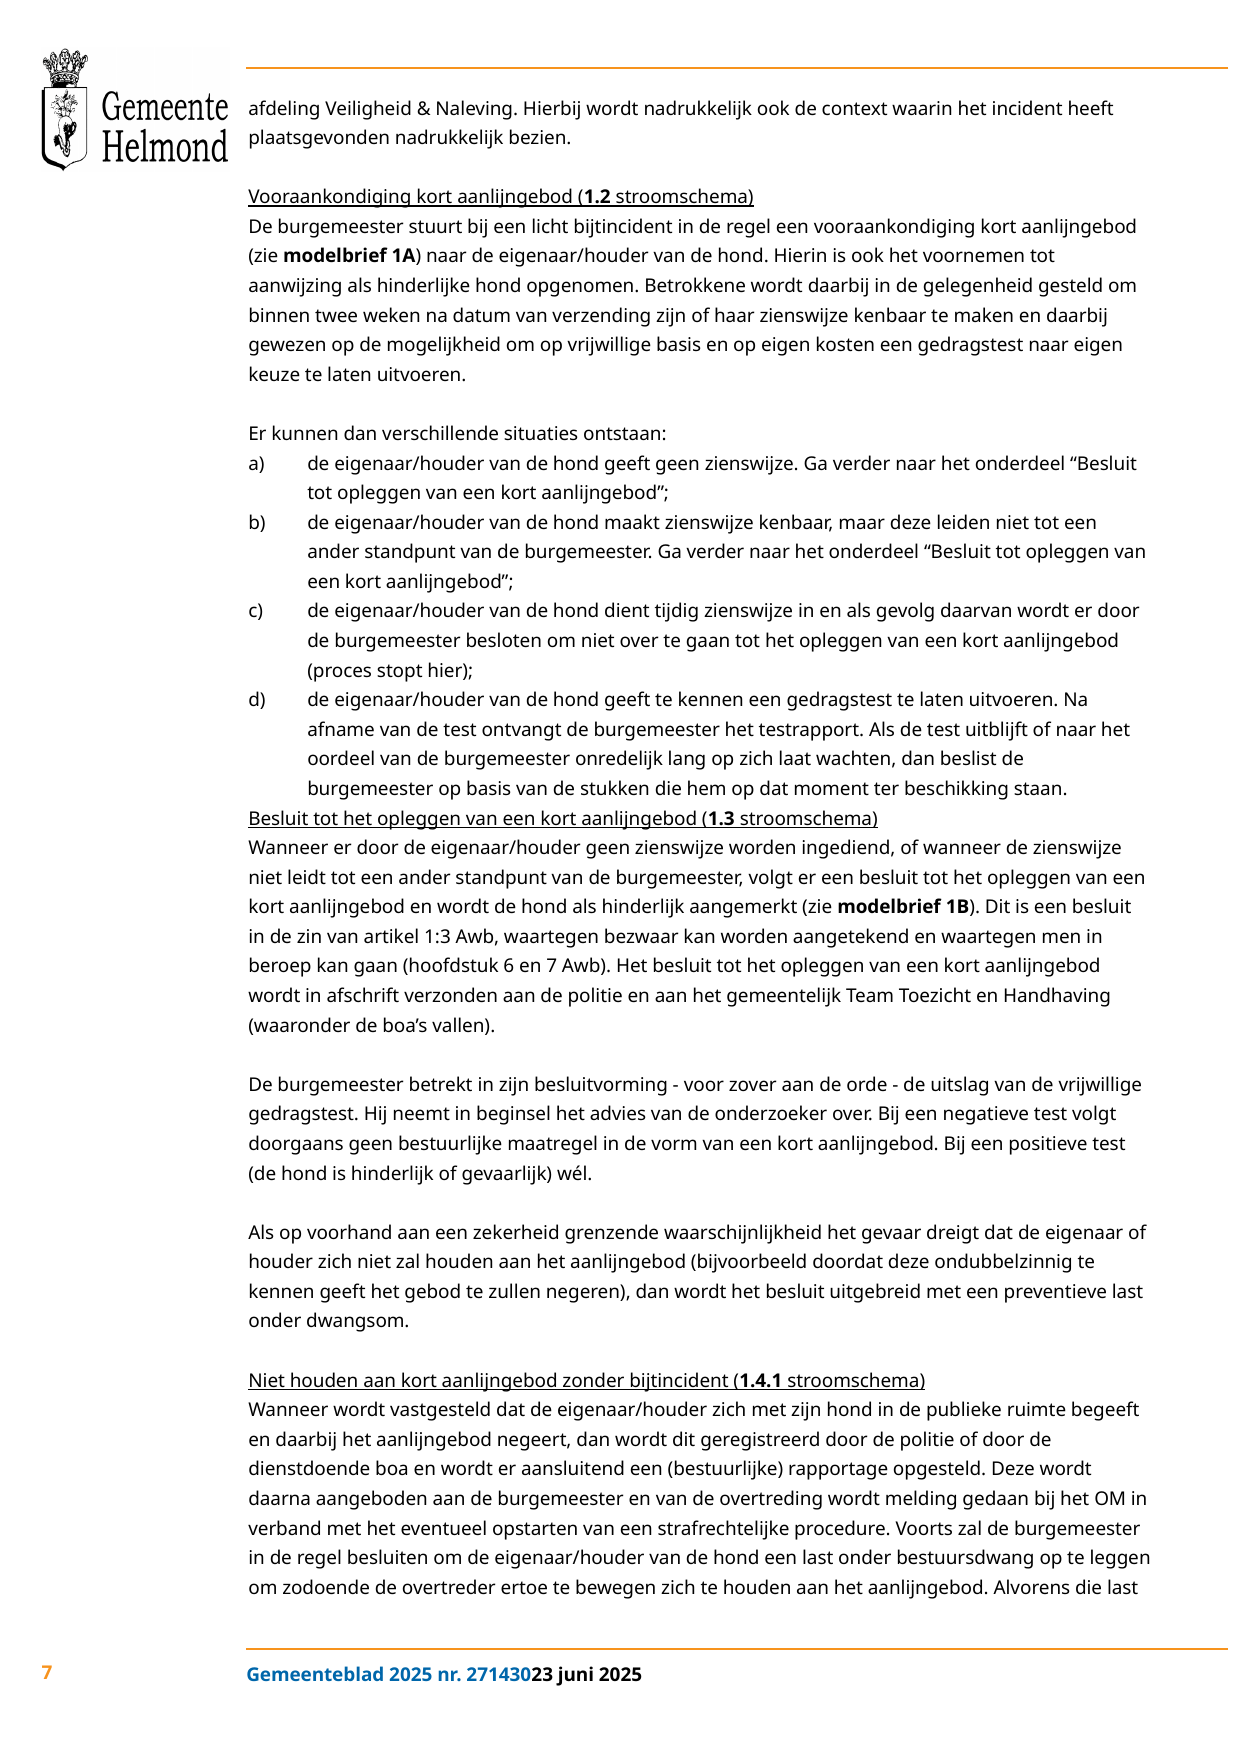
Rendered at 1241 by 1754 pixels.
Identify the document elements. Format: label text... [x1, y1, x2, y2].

text De burgemeester betrekt in zijn besluitvorming - voor zover aan de orde - de uitslag van de vrijwillige gedragstest. Hij neemt in beginsel het advies van de onderzoeker over. Bij een negatieve test volgt doorgaans geen bestuurlijke maatregel in de vorm van een kort aanlijngebod. Bij een positieve test (de hond is hinderlijk of gevaarlijk) wél. [248, 1071, 1152, 1186]
text Niet houden aan kort aanlijngebod zonder bijtincident (1.4.1 stroomschema) [248, 1367, 1152, 1393]
text Wanneer wordt vastgesteld dat de eigenaar/houder zich met zijn hond in de publieke ruimte begeeft en daarbij het aanlijngebod negeert, dan wordt dit geregistreerd door de politie of door de dienstdoende boa en wordt er aansluitend een (bestuurlijke) rapportage opgesteld. Deze wordt daarna aangeboden aan de burgemeester en van de overtreding wordt melding gedaan bij het OM in verband met het eventueel opstarten van een strafrechtelijke procedure. Voorts zal de burgemeester in de regel besluiten om de eigenaar/houder van de hond een last onder bestuursdwang op te leggen om zodoende de overtreder ertoe te bewegen zich te houden aan het aanlijngebod. Alvorens die last [248, 1396, 1152, 1600]
text Als op voorhand aan een zekerheid grenzende waarschijnlijkheid het gevaar dreigt dat de eigenaar of houder zich niet zal houden aan het aanlijngebod (bijvoorbeeld doordat deze ondubbelzinnig te kennen geeft het gebod te zullen negeren), dan wordt het besluit uitgebreid met een preventieve last onder dwangsom. [248, 1219, 1152, 1333]
list de eigenaar/houder van de hond geeft geen zienswijze. Ga verder naar het onderdeel “Besluit tot opleggen van een kort aanlijngebod”; [248, 450, 1152, 505]
text Vooraankondiging kort aanlijngebod (1.2 stroomschema) [248, 183, 1152, 209]
list de eigenaar/houder van de hond geeft te kennen een gedragstest te laten uitvoeren. Na afname van de test ontvangt de burgemeester het testrapport. Als de test uitblijft of naar het oordeel van de burgemeester onredelijk lang op zich laat wachten, dan beslist de burgemeester op basis van de stukken die hem op dat moment ter beschikking staan. [248, 686, 1152, 801]
list de eigenaar/houder van de hond dient tijdig zienswijze in en als gevolg daarvan wordt er door de burgemeester besloten om niet over te gaan tot het opleggen van een kort aanlijngebod (proces stopt hier); [248, 598, 1152, 683]
picture [41, 47, 231, 172]
text De burgemeester stuurt bij een licht bijtincident in de regel een vooraankondiging kort aanlijngebod (zie modelbrief 1A) naar de eigenaar/houder van de hond. Hierin is ook het voornemen tot aanwijzing als hinderlijke hond opgenomen. Betrokkene wordt daarbij in de gelegenheid gesteld om binnen twee weken na datum van verzending zijn of haar zienswijze kenbaar te maken en daarbij gewezen op de mogelijkheid om op vrijwillige basis en op eigen kosten een gedragstest naar eigen keuze te laten uitvoeren. [248, 213, 1152, 387]
text Wanneer er door de eigenaar/houder geen zienswijze worden ingediend, of wanneer de zienswijze niet leidt tot een ander standpunt van de burgemeester, volgt er een besluit tot het opleggen van een kort aanlijngebod en wordt de hond als hinderlijk aangemerkt (zie modelbrief 1B). Dit is een besluit in de zin van artikel 1:3 Awb, waartegen bezwaar kan worden aangetekend en waartegen men in beroep kan gaan (hoofdstuk 6 en 7 Awb). Het besluit tot het opleggen van een kort aanlijngebod wordt in afschrift verzonden aan de politie en aan het gemeentelijk Team Toezicht en Handhaving (waaronder de boa’s vallen). [248, 834, 1152, 1038]
text Besluit tot het opleggen van een kort aanlijngebod (1.3 stroomschema) [248, 805, 1152, 831]
text Er kunnen dan verschillende situaties ontstaan: [248, 420, 1152, 446]
list de eigenaar/houder van de hond maakt zienswijze kenbaar, maar deze leiden niet tot een ander standpunt van de burgemeester. Ga verder naar het onderdeel “Besluit tot opleggen van een kort aanlijngebod”; [248, 509, 1152, 594]
text afdeling Veiligheid & Naleving. Hierbij wordt nadrukkelijk ook de context waarin het incident heeft plaatsgevonden nadrukkelijk bezien. [248, 95, 1152, 150]
